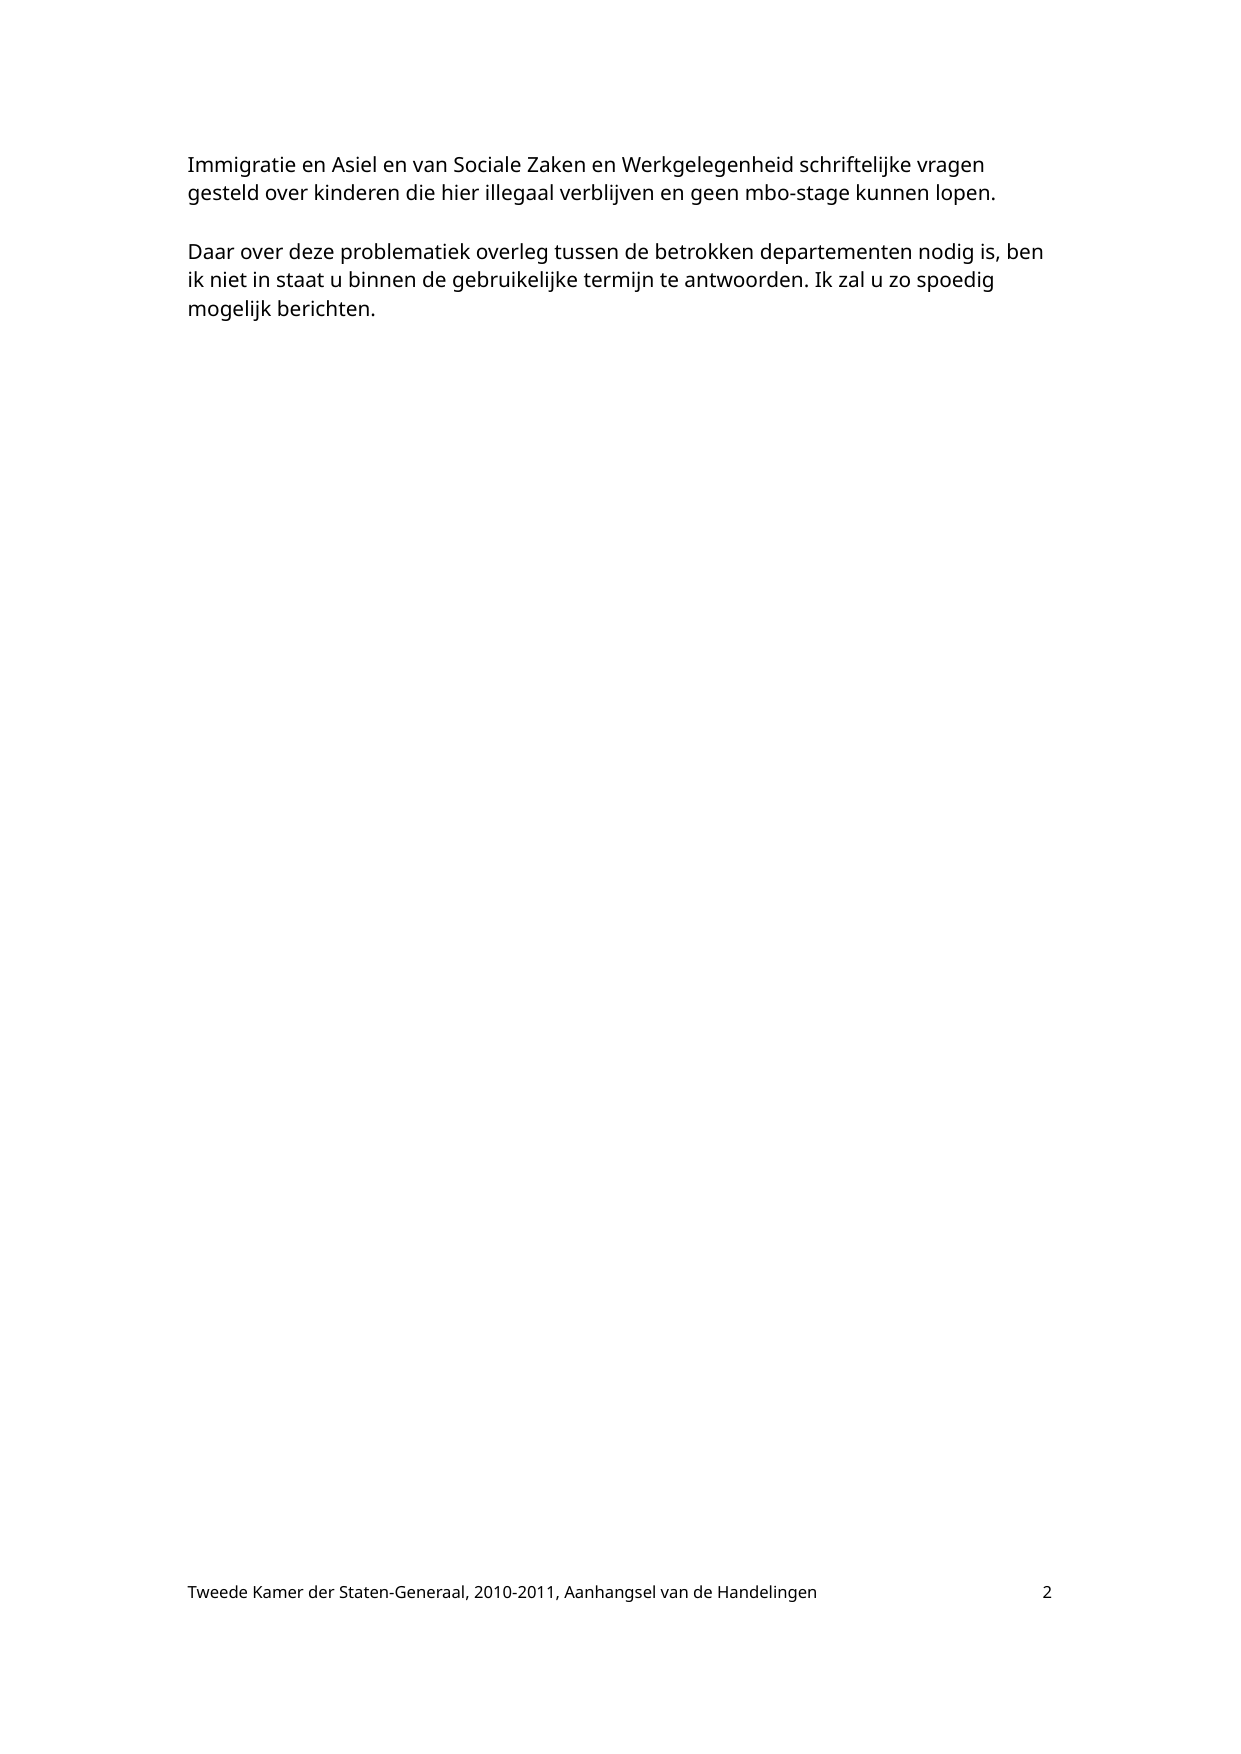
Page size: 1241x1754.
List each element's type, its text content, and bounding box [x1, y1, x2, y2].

text Immigratie en Asiel en van Sociale Zaken en Werkgelegenheid schriftelijke vragen gesteld over kinderen die hier illegaal verblijven en geen mbo-stage kunnen lopen. [187, 150, 1053, 207]
text Daar over deze problematiek overleg tussen de betrokken departementen nodig is, ben ik niet in staat u binnen de gebruikelijke termijn te antwoorden. Ik zal u zo spoedig mogelijk berichten. [187, 237, 1053, 322]
